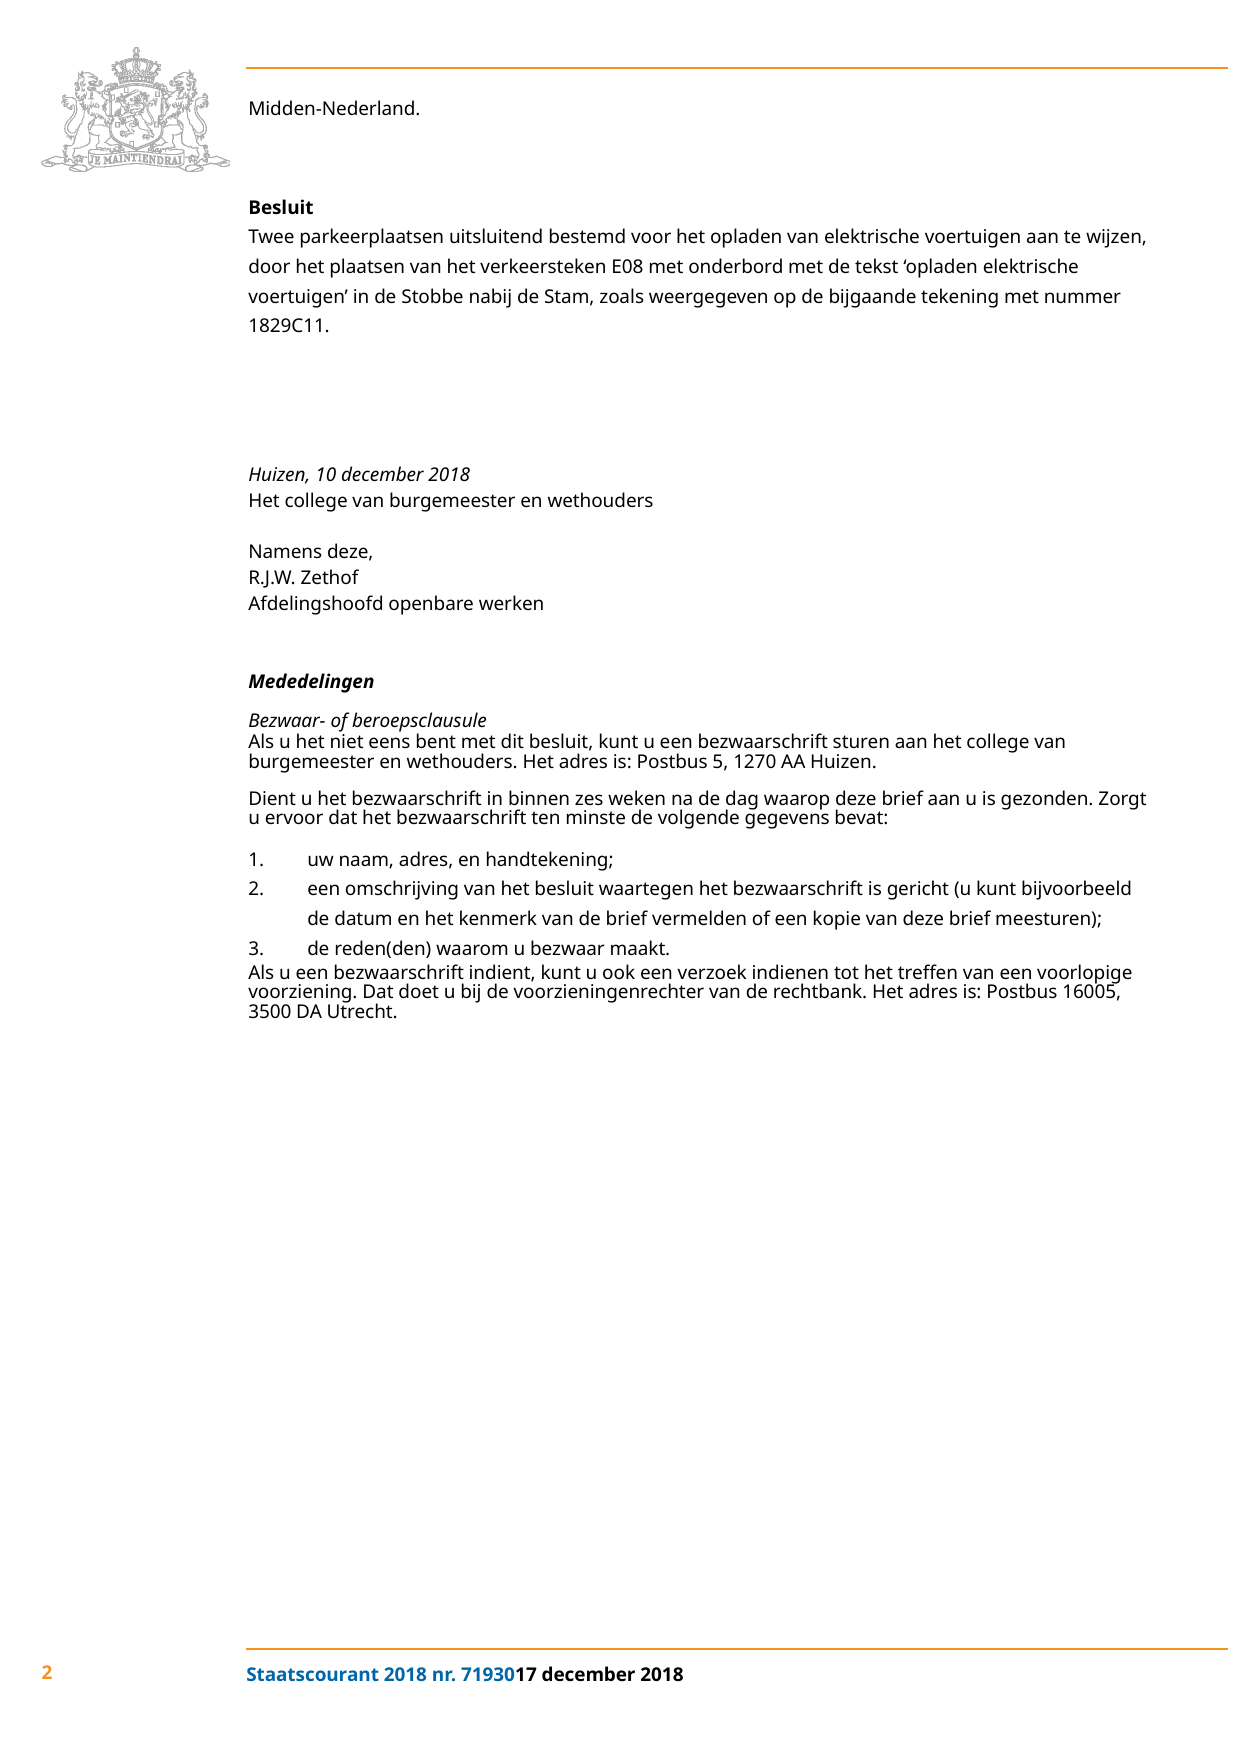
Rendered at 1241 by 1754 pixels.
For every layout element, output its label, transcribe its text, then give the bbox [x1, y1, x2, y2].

text Als u een bezwaarschrift indient, kunt u ook een verzoek indienen tot het treffen van een voorlopige voorziening. Dat doet u bij de voorzieningenrechter van de rechtbank. Het adres is: Postbus 16005, 3500 DA Utrecht. [248, 964, 1152, 1022]
text Twee parkeerplaatsen uitsluitend bestemd voor het opladen van elektrische voertuigen aan te wijzen, door het plaatsen van het verkeersteken E08 met onderbord met de tekst ‘opladen elektrische voertuigen’ in de Stobbe nabij de Stam, zoals weergegeven op de bijgaande tekening met nummer 1829C11. [248, 224, 1152, 338]
list de reden(den) waarom u bezwaar maakt. [248, 935, 1152, 960]
text Midden-Nederland. [248, 95, 1152, 121]
text Als u het niet eens bent met dit besluit, kunt u een bezwaarschrift sturen aan het college van burgemeester en wethouders. Het adres is: Postbus 5, 1270 AA Huizen. [248, 733, 1152, 772]
text Het college van burgemeester en wethouders [248, 487, 1152, 513]
text Namens deze, [248, 538, 1152, 564]
text Huizen, 10 december 2018 [248, 461, 1152, 487]
text Afdelingshoofd openbare werken [248, 590, 1152, 616]
list een omschrijving van het besluit waartegen het bezwaarschrift is gericht (u kunt bijvoorbeeld de datum en het kenmerk van de brief vermelden of een kopie van deze brief meesturen); [248, 876, 1152, 931]
text Dient u het bezwaarschrift in binnen zes weken na de dag waarop deze brief aan u is gezonden. Zorgt u ervoor dat het bezwaarschrift ten minste de volgende gegevens bevat: [248, 790, 1152, 828]
text R.J.W. Zethof [248, 564, 1152, 590]
list uw naam, adres, en handtekening; [248, 846, 1152, 872]
text Besluit [248, 194, 1152, 220]
text Mededelingen [248, 668, 1152, 694]
text Bezwaar- of beroepsclausule [248, 708, 1152, 733]
picture [41, 47, 231, 172]
